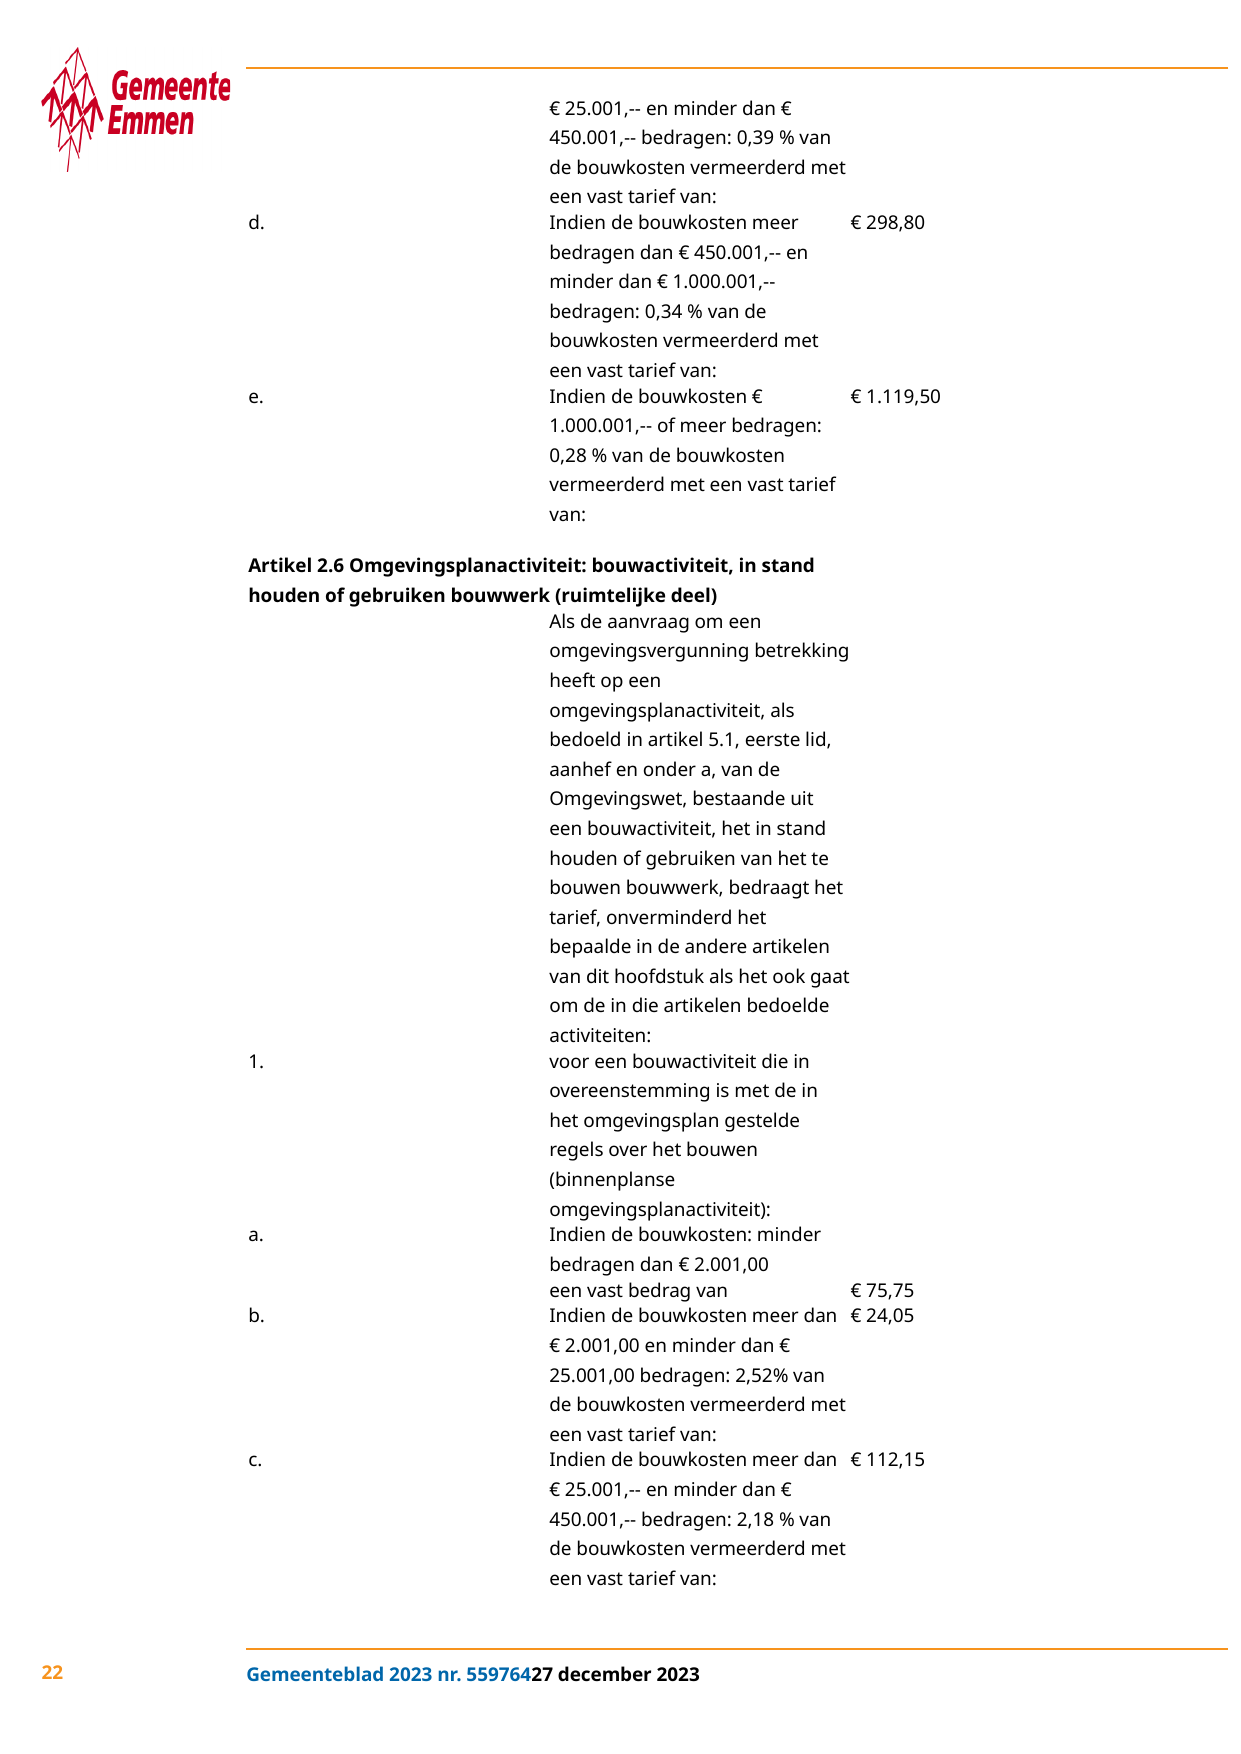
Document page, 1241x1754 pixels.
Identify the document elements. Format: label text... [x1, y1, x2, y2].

table_cell Indien de bouwkosten meer dan € 25.001,-- en minder dan € 450.001,-- bedragen: 2,18 % van de bouwkosten vermeerderd met een vast tarief van: [549, 1447, 850, 1591]
table_cell [850, 1222, 1152, 1277]
table_cell Indien de bouwkosten meer dan € 2.001,00 en minder dan € 25.001,00 bedragen: 2,52% van de bouwkosten vermeerderd met een vast tarief van: [549, 1303, 850, 1447]
table_cell [549, 527, 850, 553]
table_cell a. [248, 1222, 549, 1277]
table_cell [248, 95, 549, 209]
table_cell [248, 527, 549, 553]
table_cell c. [248, 1447, 549, 1591]
table_cell 1. [248, 1048, 549, 1222]
table_cell e. [248, 383, 549, 527]
table_cell Indien de bouwkosten meer bedragen dan € 450.001,-- en minder dan € 1.000.001,-- bedragen: 0,34 % van de bouwkosten vermeerderd met een vast tarief van: [549, 209, 850, 383]
table_cell [850, 553, 1152, 608]
picture [41, 47, 231, 172]
table_cell [850, 608, 1152, 1048]
table_cell € 1.119,50 [850, 383, 1152, 527]
table_cell € 25.001,-- en minder dan € 450.001,-- bedragen: 0,39 % van de bouwkosten vermeerderd met een vast tarief van: [549, 95, 850, 209]
table_cell [850, 527, 1152, 553]
table_cell Indien de bouwkosten: minder bedragen dan € 2.001,00 [549, 1222, 850, 1277]
table_cell [850, 1048, 1152, 1222]
table_cell b. [248, 1303, 549, 1447]
table_cell [248, 608, 549, 1048]
table_cell voor een bouwactiviteit die in overeenstemming is met de in het omgevingsplan gestelde regels over het bouwen (binnenplanse omgevingsplanactiviteit): [549, 1048, 850, 1222]
table_cell d. [248, 209, 549, 383]
table_cell Artikel 2.6 Omgevingsplanactiviteit: bouwactiviteit, in stand houden of gebruiken bouwwerk (ruimtelijke deel) [248, 553, 850, 608]
table_cell Indien de bouwkosten € 1.000.001,-- of meer bedragen: 0,28 % van de bouwkosten vermeerderd met een vast tarief van: [549, 383, 850, 527]
table_cell [850, 95, 1152, 209]
table_cell € 75,75 [850, 1277, 1152, 1303]
table_cell [248, 1277, 549, 1303]
table_cell € 298,80 [850, 209, 1152, 383]
table_cell € 24,05 [850, 1303, 1152, 1447]
table_cell een vast bedrag van [549, 1277, 850, 1303]
table_cell Als de aanvraag om een omgevingsvergunning betrekking heeft op een omgevingsplanactiviteit, als bedoeld in artikel 5.1, eerste lid, aanhef en onder a, van de Omgevingswet, bestaande uit een bouwactiviteit, het in stand houden of gebruiken van het te bouwen bouwwerk, bedraagt het tarief, onverminderd het bepaalde in de andere artikelen van dit hoofdstuk als het ook gaat om de in die artikelen bedoelde activiteiten: [549, 608, 850, 1048]
table_cell € 112,15 [850, 1447, 1152, 1591]
